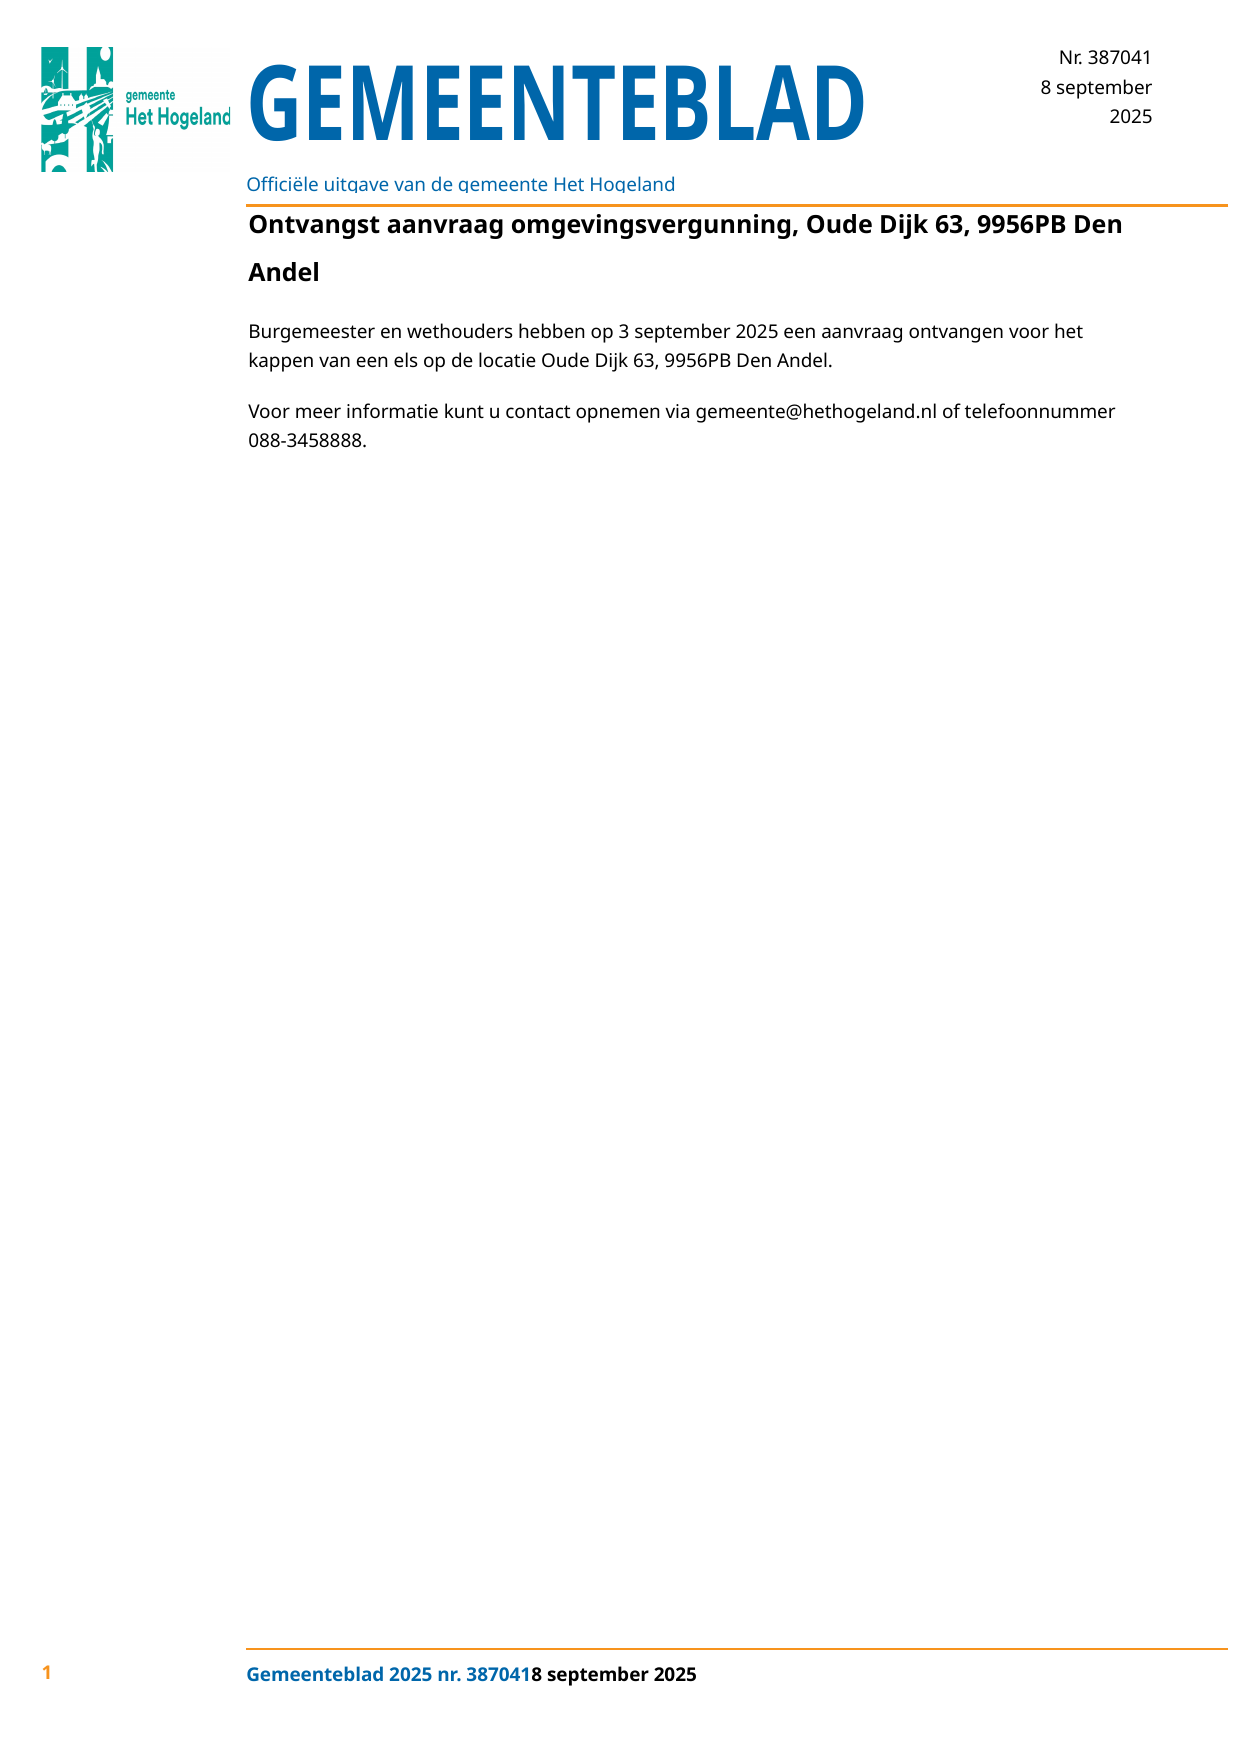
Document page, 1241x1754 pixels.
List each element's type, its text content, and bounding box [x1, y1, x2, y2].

text Voor meer informatie kunt u contact opnemen via gemeente@hethogeland.nl of telefoonnummer 088-3458888. [248, 398, 1152, 453]
text Burgemeester en wethouders hebben op 3 september 2025 een aanvraag ontvangen voor het kappen van een els op de locatie Oude Dijk 63, 9956PB Den Andel. [248, 318, 1152, 373]
picture [41, 47, 231, 172]
text Ontvangst aanvraag omgevingsvergunning, Oude Dijk 63, 9956PB Den Andel [248, 207, 1152, 288]
